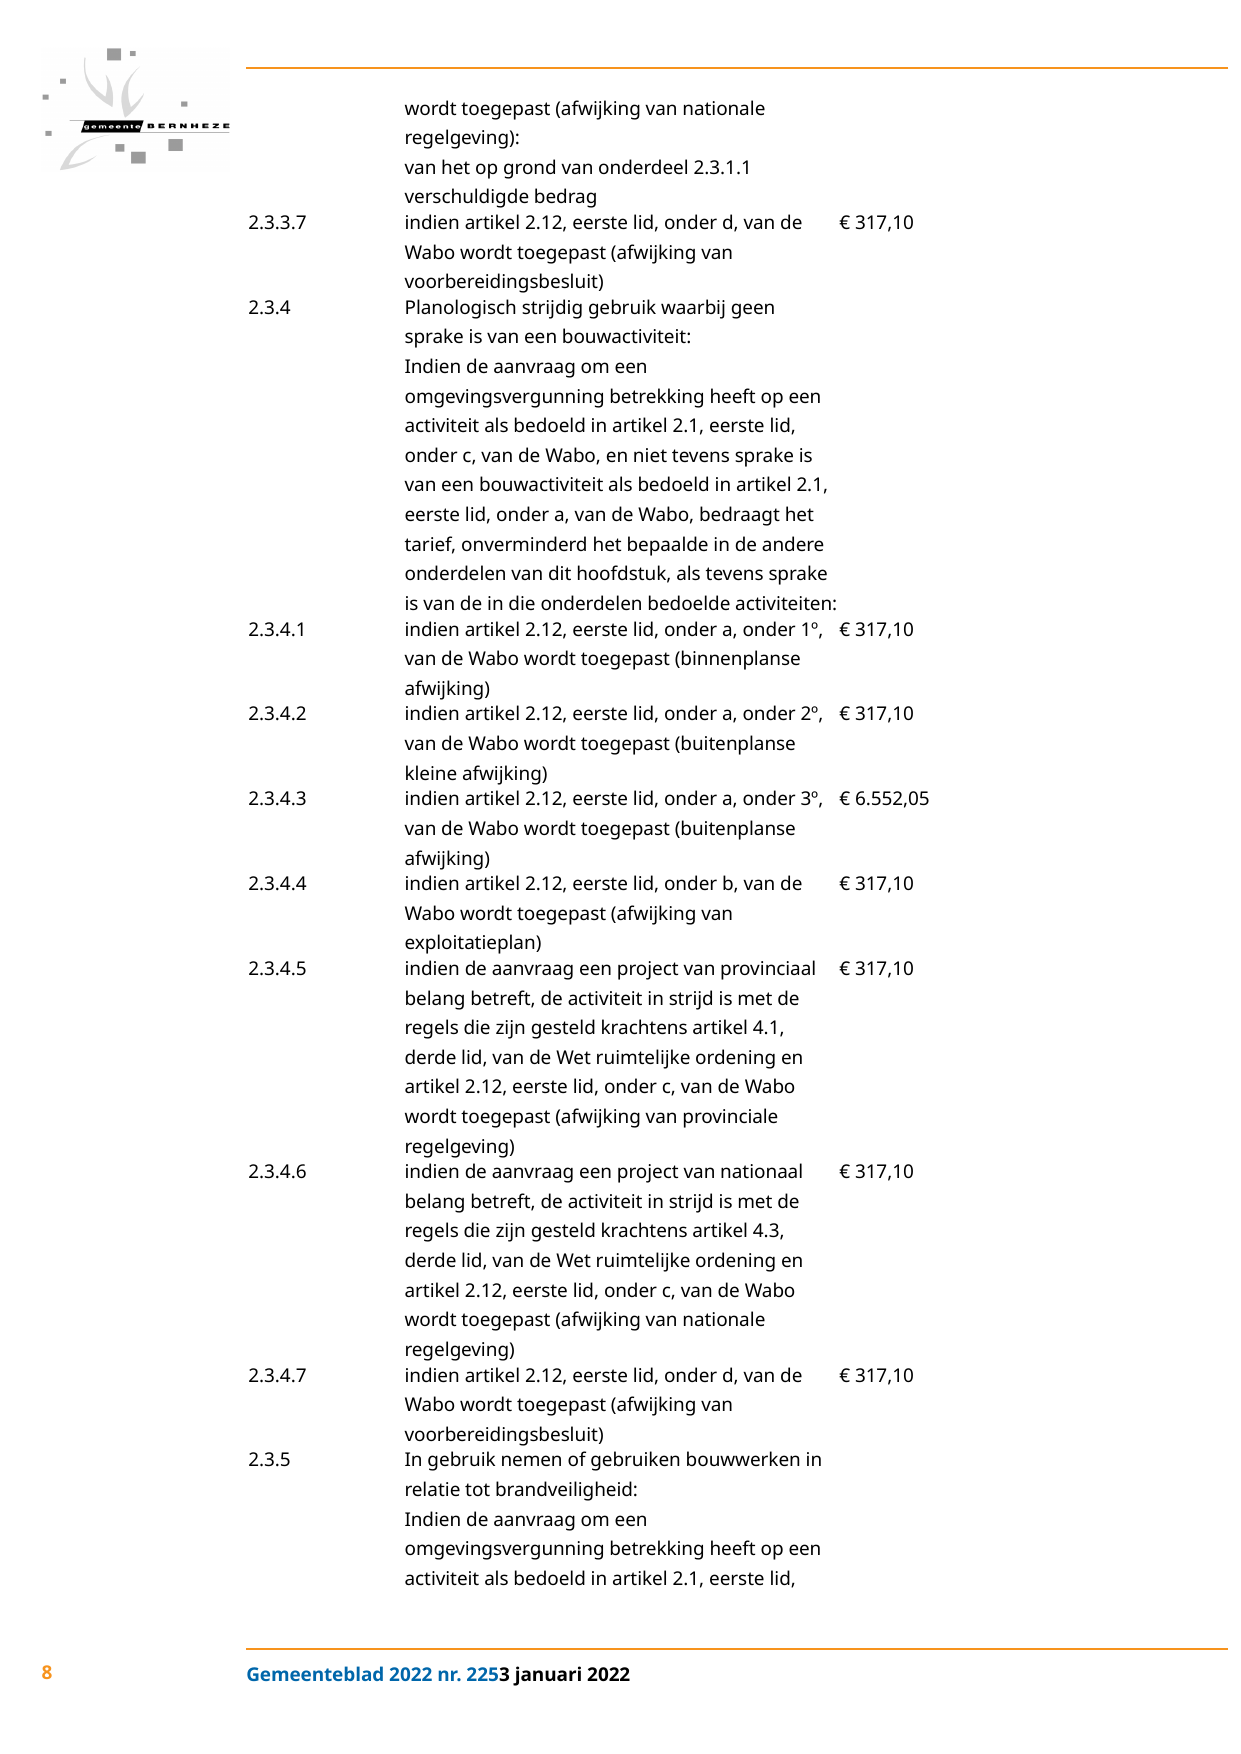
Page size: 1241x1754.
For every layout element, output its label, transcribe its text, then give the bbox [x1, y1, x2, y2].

picture [41, 47, 231, 172]
table_cell 2.3.4.3 [248, 786, 404, 870]
table_cell 2.3.4.7 [248, 1362, 404, 1447]
table_cell 2.3.5 [248, 1447, 404, 1591]
table_cell 2.3.3.7 [248, 209, 404, 294]
table_cell indien artikel 2.12, eerste lid, onder a, onder 1º, van de Wabo wordt toegepast (binnenplanse afwijking) [404, 616, 839, 701]
table_cell Planologisch strijdig gebruik waarbij geen sprake is van een bouwactiviteit: Indien de aanvraag om een omgevingsvergunning betrekking heeft op een activiteit als bedoeld in artikel 2.1, eerste lid, onder c, van de Wabo, en niet tevens sprake is van een bouwactiviteit als bedoeld in artikel 2.1, eerste lid, onder a, van de Wabo, bedraagt het tarief, onverminderd het bepaalde in de andere onderdelen van dit hoofdstuk, als tevens sprake is van de in die onderdelen bedoelde activiteiten: [404, 294, 839, 616]
table_cell € 317,10 [839, 1362, 995, 1447]
table_cell 2.3.4.4 [248, 870, 404, 955]
table_cell € 317,10 [839, 955, 995, 1158]
table_cell 2.3.4.5 [248, 955, 404, 1158]
table_cell [839, 95, 995, 209]
table_cell wordt toegepast (afwijking van nationale regelgeving): van het op grond van onderdeel 2.3.1.1 verschuldigde bedrag [404, 95, 839, 209]
table_cell € 317,10 [839, 870, 995, 955]
table_cell indien artikel 2.12, eerste lid, onder a, onder 2º, van de Wabo wordt toegepast (buitenplanse kleine afwijking) [404, 701, 839, 786]
table_cell indien artikel 2.12, eerste lid, onder b, van de Wabo wordt toegepast (afwijking van exploitatieplan) [404, 870, 839, 955]
table_cell indien de aanvraag een project van nationaal belang betreft, de activiteit in strijd is met de regels die zijn gesteld krachtens artikel 4.3, derde lid, van de Wet ruimtelijke ordening en artikel 2.12, eerste lid, onder c, van de Wabo wordt toegepast (afwijking van nationale regelgeving) [404, 1159, 839, 1362]
table_cell 2.3.4 [248, 294, 404, 616]
table_cell € 317,10 [839, 701, 995, 786]
table_cell In gebruik nemen of gebruiken bouwwerken in relatie tot brandveiligheid: Indien de aanvraag om een omgevingsvergunning betrekking heeft op een activiteit als bedoeld in artikel 2.1, eerste lid, [404, 1447, 839, 1591]
table_cell [839, 294, 995, 616]
table_cell € 317,10 [839, 616, 995, 701]
table_cell [839, 1447, 995, 1591]
table_cell 2.3.4.1 [248, 616, 404, 701]
table_cell indien artikel 2.12, eerste lid, onder a, onder 3º, van de Wabo wordt toegepast (buitenplanse afwijking) [404, 786, 839, 870]
table_cell € 317,10 [839, 209, 995, 294]
table_cell 2.3.4.6 [248, 1159, 404, 1362]
table_cell € 317,10 [839, 1159, 995, 1362]
table_cell indien de aanvraag een project van provinciaal belang betreft, de activiteit in strijd is met de regels die zijn gesteld krachtens artikel 4.1, derde lid, van de Wet ruimtelijke ordening en artikel 2.12, eerste lid, onder c, van de Wabo wordt toegepast (afwijking van provinciale regelgeving) [404, 955, 839, 1158]
table_cell 2.3.4.2 [248, 701, 404, 786]
table_cell indien artikel 2.12, eerste lid, onder d, van de Wabo wordt toegepast (afwijking van voorbereidingsbesluit) [404, 209, 839, 294]
table_cell [248, 95, 404, 209]
table_cell indien artikel 2.12, eerste lid, onder d, van de Wabo wordt toegepast (afwijking van voorbereidingsbesluit) [404, 1362, 839, 1447]
table_cell € 6.552,05 [839, 786, 995, 870]
